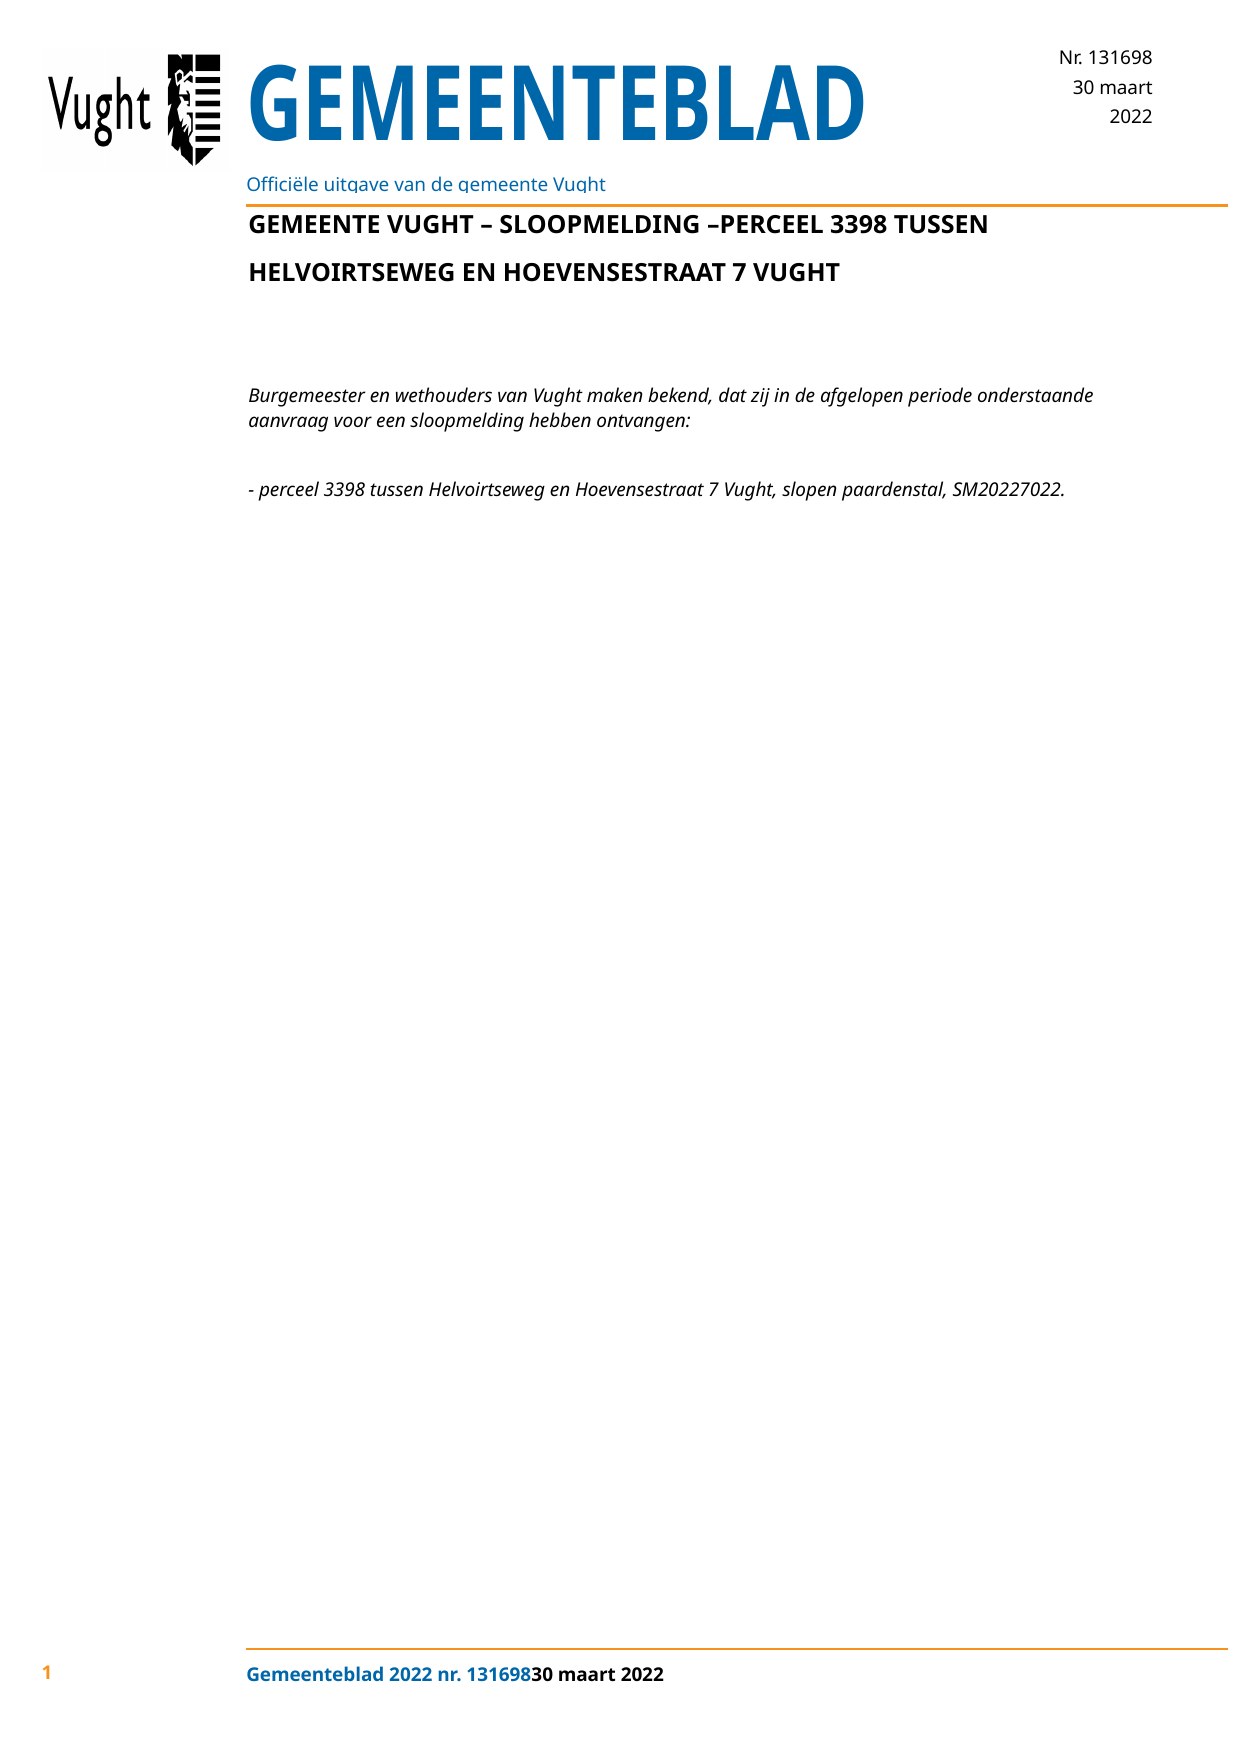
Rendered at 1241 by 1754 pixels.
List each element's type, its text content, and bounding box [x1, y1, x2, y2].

text GEMEENTE VUGHT – SLOOPMELDING –PERCEEL 3398 TUSSEN HELVOIRTSEWEG EN HOEVENSESTRAAT 7 VUGHT [248, 207, 1152, 288]
picture [41, 47, 231, 172]
text Burgemeester en wethouders van Vught maken bekend, dat zij in de afgelopen periode onderstaande aanvraag voor een sloopmelding hebben ontvangen: [248, 382, 1152, 433]
text - perceel 3398 tussen Helvoirtseweg en Hoevensestraat 7 Vught, slopen paardenstal, SM20227022. [248, 476, 1152, 502]
